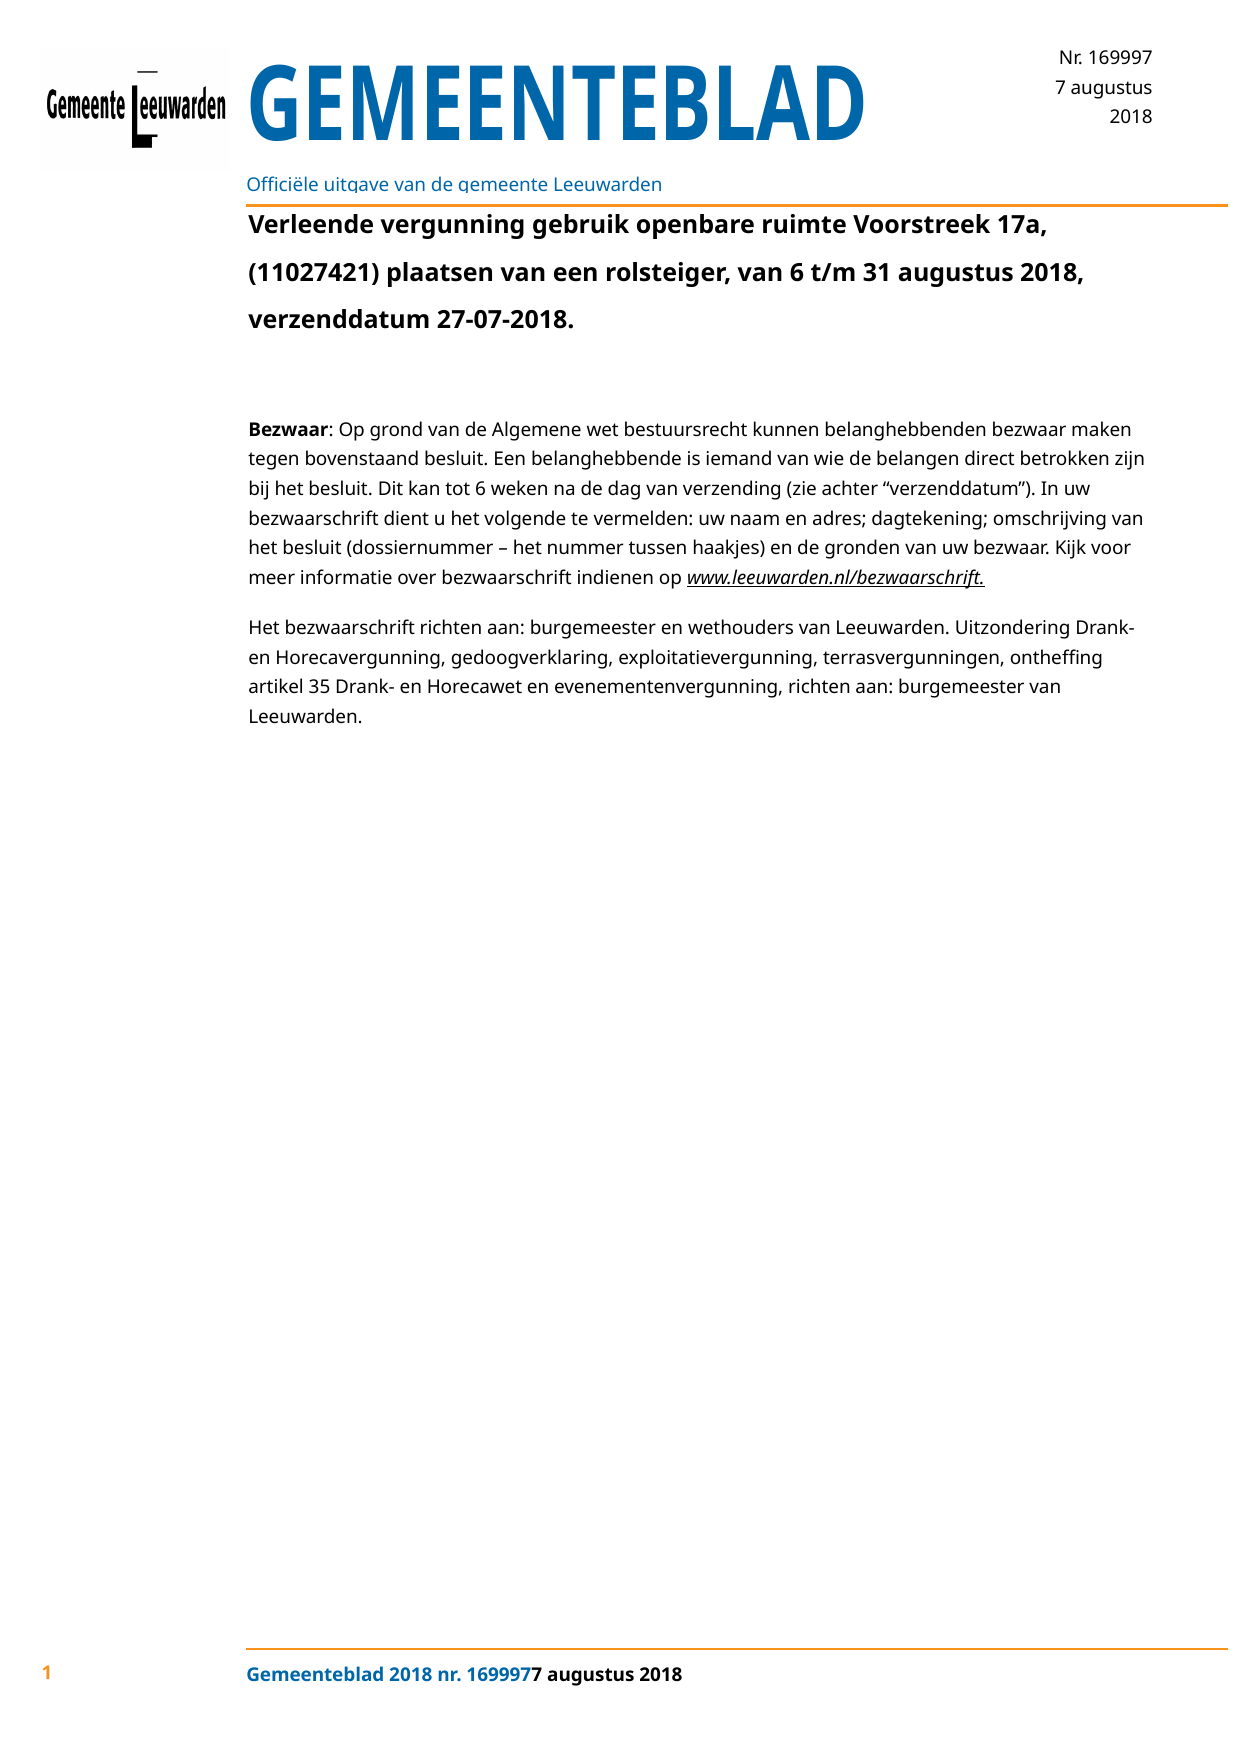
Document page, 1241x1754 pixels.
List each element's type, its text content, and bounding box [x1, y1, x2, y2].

picture [41, 47, 231, 172]
text Verleende vergunning gebruik openbare ruimte Voorstreek 17a, (11027421) plaatsen van een rolsteiger, van 6 t/m 31 augustus 2018, verzenddatum 27-07-2018. [248, 207, 1152, 336]
text Bezwaar: Op grond van de Algemene wet bestuursrecht kunnen belanghebbenden bezwaar maken tegen bovenstaand besluit. Een belanghebbende is iemand van wie de belangen direct betrokken zijn bij het besluit. Dit kan tot 6 weken na de dag van verzending (zie achter “verzenddatum”). In uw bezwaarschrift dient u het volgende te vermelden: uw naam en adres; dagtekening; omschrijving van het besluit (dossiernummer – het nummer tussen haakjes) en de gronden van uw bezwaar. Kijk voor meer informatie over bezwaarschrift indienen op www.leeuwarden.nl/bezwaarschrift. [248, 416, 1152, 589]
text Het bezwaarschrift richten aan: burgemeester en wethouders van Leeuwarden. Uitzondering Drank- en Horecavergunning, gedoogverklaring, exploitatievergunning, terrasvergunningen, ontheffing artikel 35 Drank- en Horecawet en evenementenvergunning, richten aan: burgemeester van Leeuwarden. [248, 614, 1152, 729]
